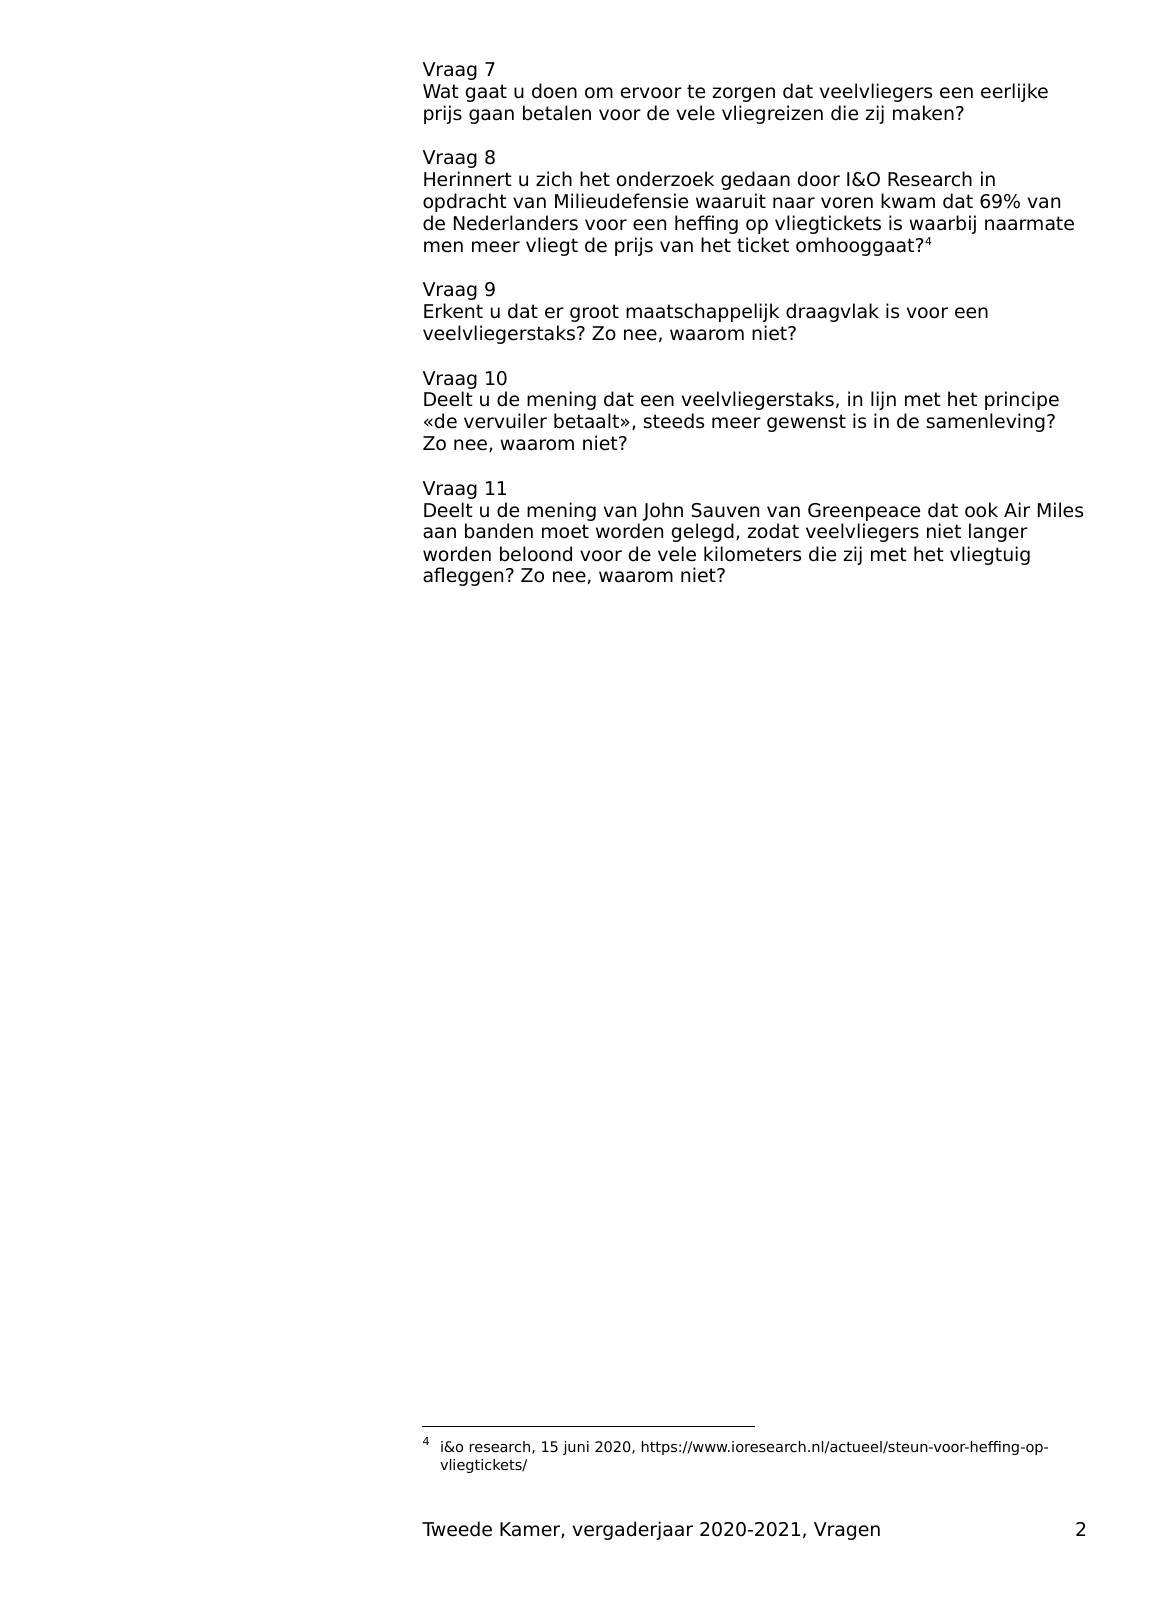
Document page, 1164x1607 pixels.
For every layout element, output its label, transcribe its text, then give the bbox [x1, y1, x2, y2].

text Vraag 8 [422, 147, 1087, 169]
text Vraag 10 [422, 367, 1087, 389]
text Herinnert u zich het onderzoek gedaan door I&O Research in opdracht van Milieudefensie waaruit naar voren kwam dat 69% van de Nederlanders voor een heffing op vliegtickets is waarbij naarmate men meer vliegt de prijs van het ticket omhooggaat? [422, 169, 1087, 257]
text Vraag 7 [422, 59, 1087, 81]
text i&o research, 15 juni 2020, https://www.ioresearch.nl/actueel/steun-voor-heffing-op-vliegtickets/ [422, 1435, 1087, 1474]
text Deelt u de mening dat een veelvliegerstaks, in lijn met het principe «de vervuiler betaalt», steeds meer gewenst is in de samenleving? Zo nee, waarom niet? [422, 389, 1087, 455]
text Vraag 11 [422, 477, 1087, 499]
text Wat gaat u doen om ervoor te zorgen dat veelvliegers een eerlijke prijs gaan betalen voor de vele vliegreizen die zij maken? [422, 81, 1087, 125]
text Vraag 9 [422, 279, 1087, 301]
text Deelt u de mening van John Sauven van Greenpeace dat ook Air Miles aan banden moet worden gelegd, zodat veelvliegers niet langer worden beloond voor de vele kilometers die zij met het vliegtuig afleggen? Zo nee, waarom niet? [422, 499, 1087, 587]
text Erkent u dat er groot maatschappelijk draagvlak is voor een veelvliegerstaks? Zo nee, waarom niet? [422, 301, 1087, 345]
